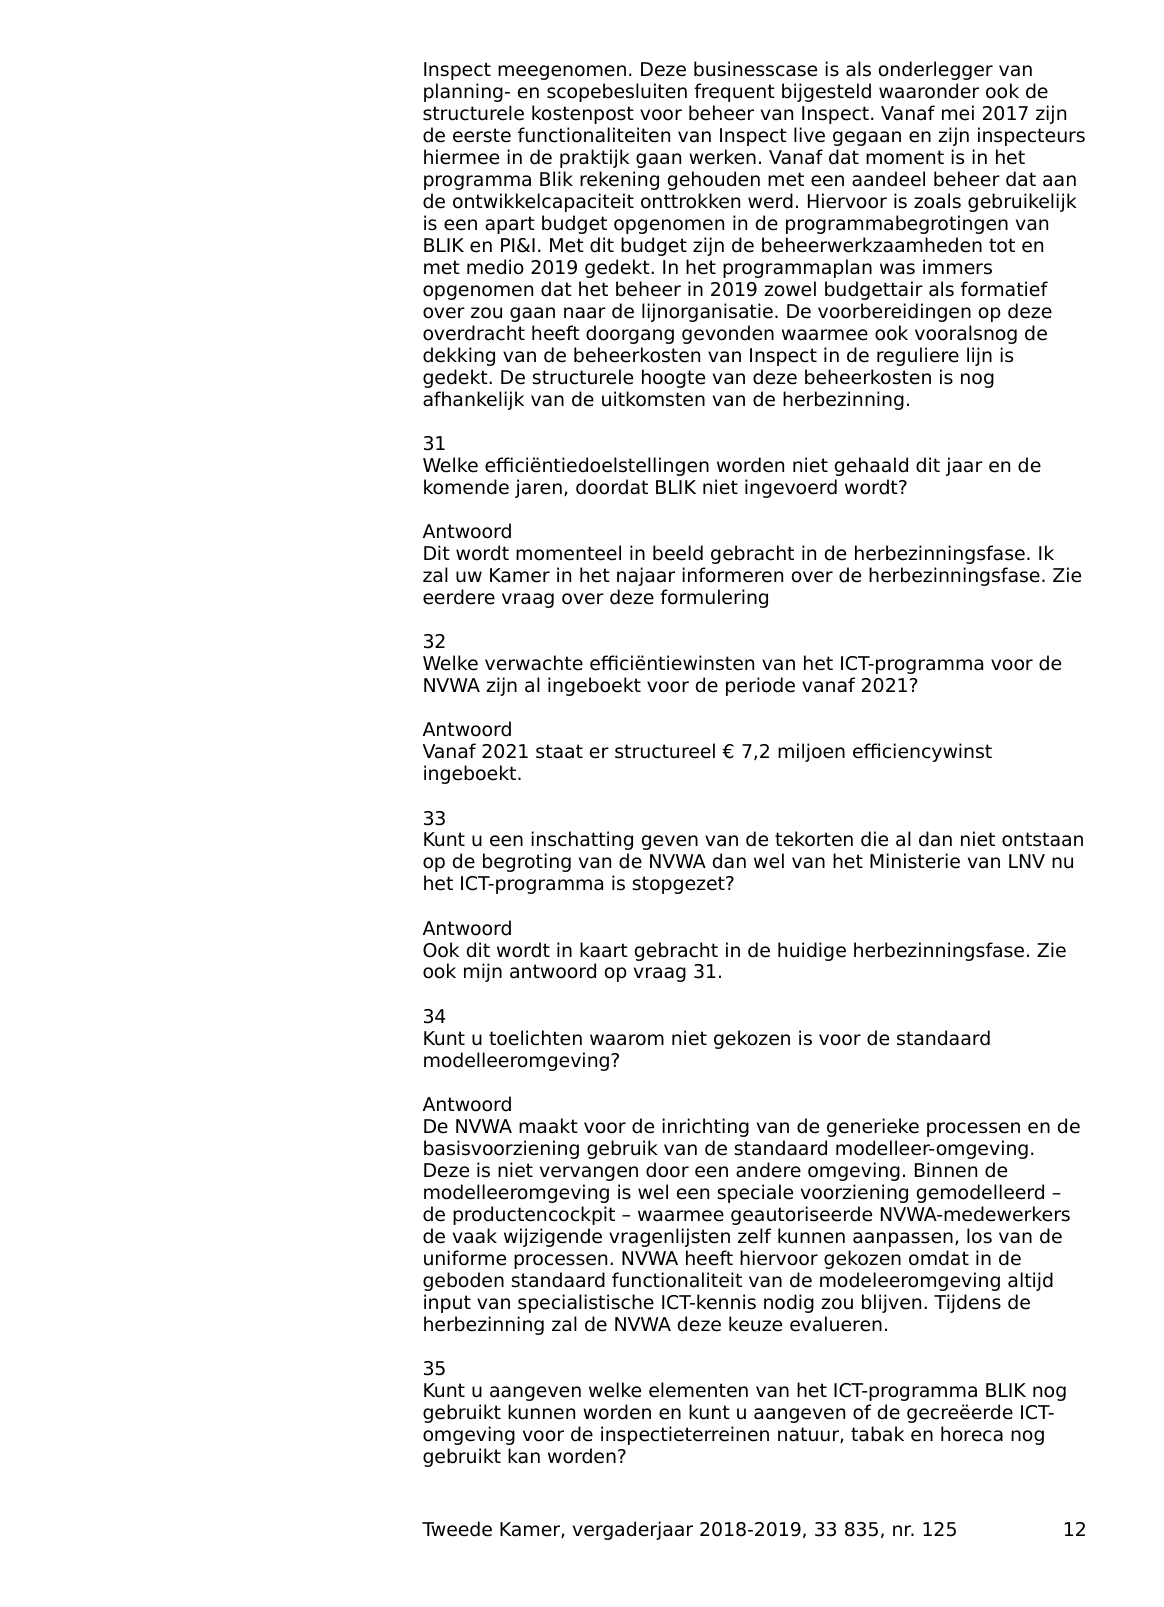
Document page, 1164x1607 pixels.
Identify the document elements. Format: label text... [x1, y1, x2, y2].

text Welke efficiëntiedoelstellingen worden niet gehaald dit jaar en de komende jaren, doordat BLIK niet ingevoerd wordt? [422, 455, 1087, 499]
text Kunt u een inschatting geven van de tekorten die al dan niet ontstaan op de begroting van de NVWA dan wel van het Ministerie van LNV nu het ICT-programma is stopgezet? [422, 829, 1087, 895]
text 32 [422, 631, 1087, 653]
text 31 [422, 433, 1087, 455]
text Kunt u aangeven welke elementen van het ICT-programma BLIK nog gebruikt kunnen worden en kunt u aangeven of de gecreëerde ICT-omgeving voor de inspectieterreinen natuur, tabak en horeca nog gebruikt kan worden? [422, 1380, 1087, 1468]
text 34 [422, 1006, 1087, 1028]
text 33 [422, 807, 1087, 829]
text Antwoord [422, 917, 1087, 939]
text 35 [422, 1358, 1087, 1380]
text Ook dit wordt in kaart gebracht in de huidige herbezinningsfase. Zie ook mijn antwoord op vraag 31. [422, 939, 1087, 983]
text Dit wordt momenteel in beeld gebracht in de herbezinningsfase. Ik zal uw Kamer in het najaar informeren over de herbezinningsfase. Zie eerdere vraag over deze formulering [422, 543, 1087, 609]
text Antwoord [422, 1094, 1087, 1116]
text Inspect meegenomen. Deze businesscase is als onderlegger van planning- en scopebesluiten frequent bijgesteld waaronder ook de structurele kostenpost voor beheer van Inspect. Vanaf mei 2017 zijn de eerste functionaliteiten van Inspect live gegaan en zijn inspecteurs hiermee in de praktijk gaan werken. Vanaf dat moment is in het programma Blik rekening gehouden met een aandeel beheer dat aan de ontwikkelcapaciteit onttrokken werd. Hiervoor is zoals gebruikelijk is een apart budget opgenomen in de programmabegrotingen van BLIK en PI&I. Met dit budget zijn de beheerwerkzaamheden tot en met medio 2019 gedekt. In het programmaplan was immers opgenomen dat het beheer in 2019 zowel budgettair als formatief over zou gaan naar de lijnorganisatie. De voorbereidingen op deze overdracht heeft doorgang gevonden waarmee ook vooralsnog de dekking van de beheerkosten van Inspect in de reguliere lijn is gedekt. De structurele hoogte van deze beheerkosten is nog afhankelijk van de uitkomsten van de herbezinning. [422, 59, 1087, 411]
text Vanaf 2021 staat er structureel € 7,2 miljoen efficiencywinst ingeboekt. [422, 741, 1087, 785]
text Antwoord [422, 719, 1087, 741]
text Kunt u toelichten waarom niet gekozen is voor de standaard modelleeromgeving? [422, 1028, 1087, 1072]
text De NVWA maakt voor de inrichting van de generieke processen en de basisvoorziening gebruik van de standaard modelleer-omgeving. Deze is niet vervangen door een andere omgeving. Binnen de modelleeromgeving is wel een speciale voorziening gemodelleerd – de productencockpit – waarmee geautoriseerde NVWA-medewerkers de vaak wijzigende vragenlijsten zelf kunnen aanpassen, los van de uniforme processen. NVWA heeft hiervoor gekozen omdat in de geboden standaard functionaliteit van de modeleeromgeving altijd input van specialistische ICT-kennis nodig zou blijven. Tijdens de herbezinning zal de NVWA deze keuze evalueren. [422, 1116, 1087, 1336]
text Antwoord [422, 521, 1087, 543]
text Welke verwachte efficiëntiewinsten van het ICT-programma voor de NVWA zijn al ingeboekt voor de periode vanaf 2021? [422, 653, 1087, 697]
